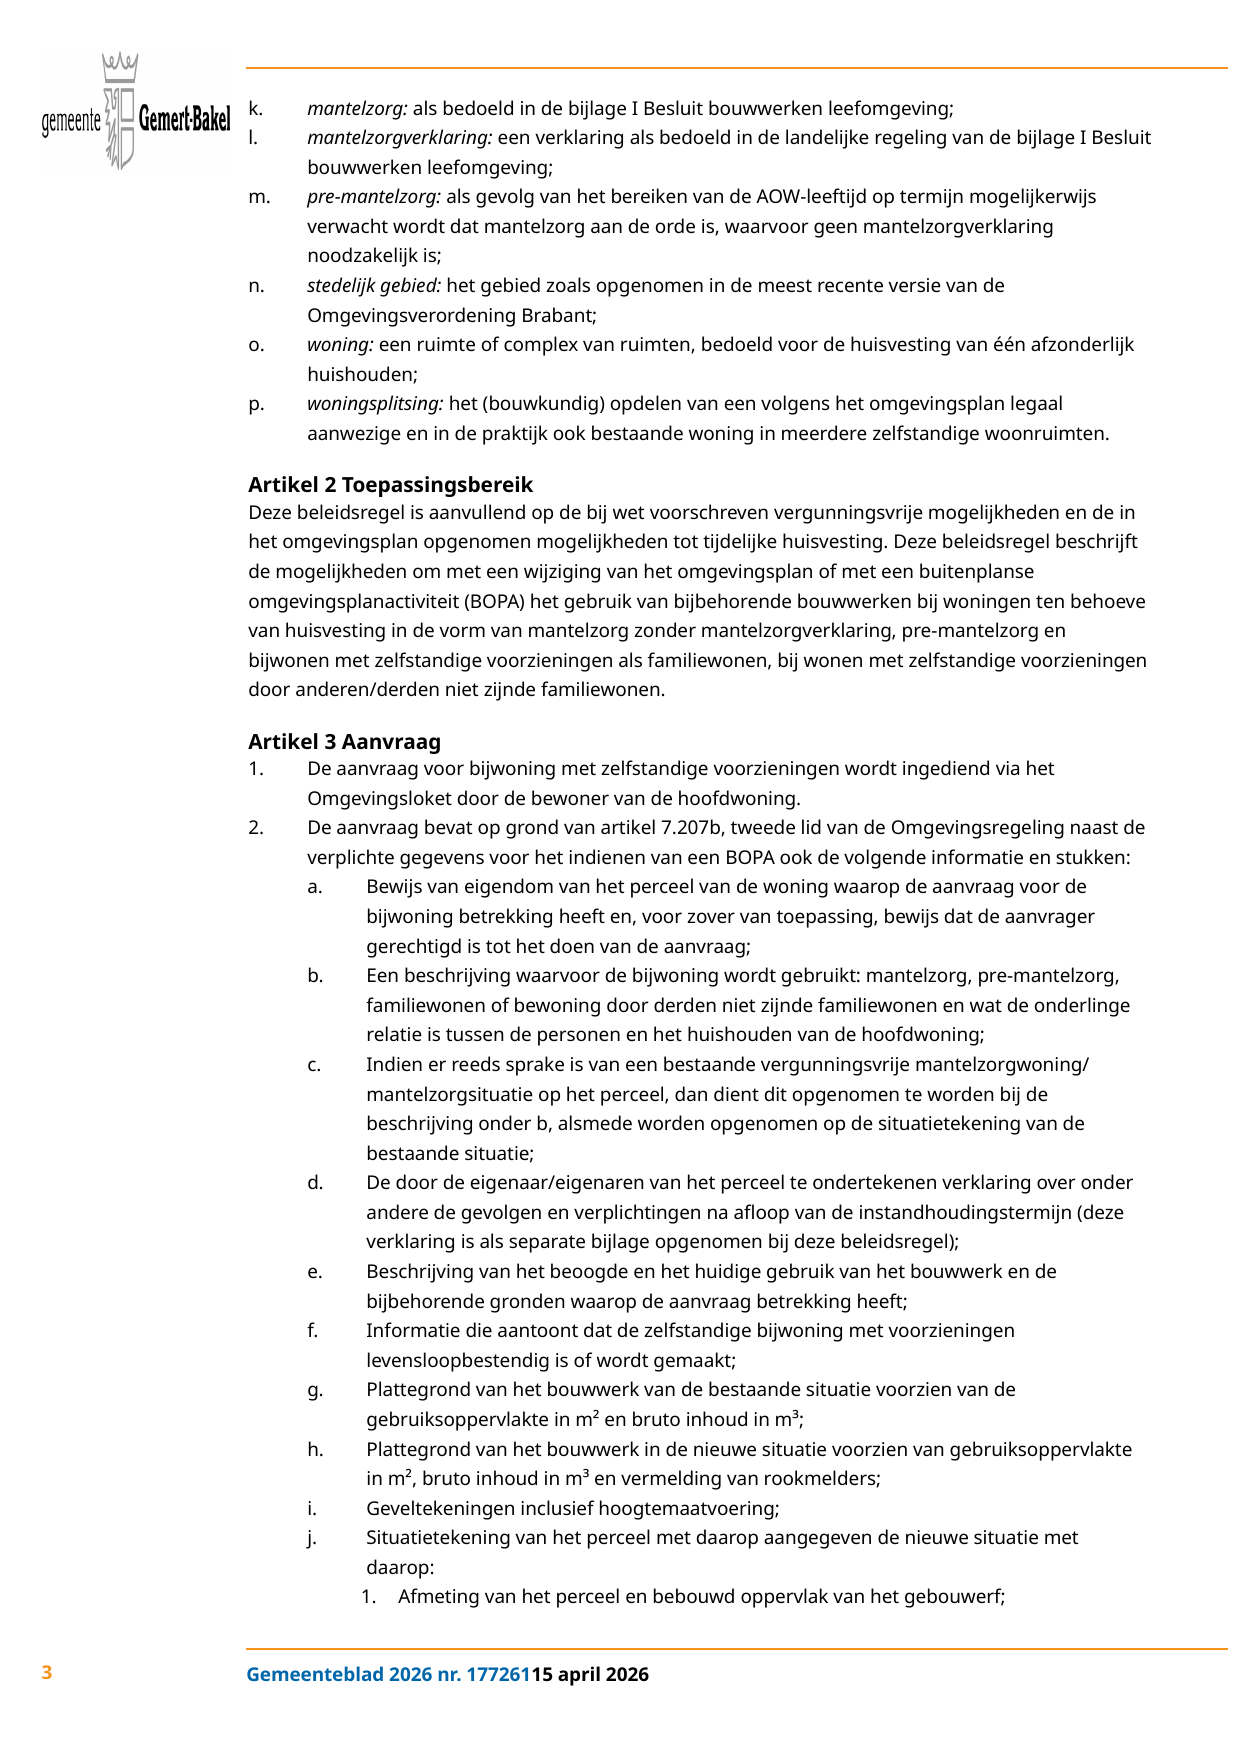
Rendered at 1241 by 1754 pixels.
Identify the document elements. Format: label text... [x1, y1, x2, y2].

list Plattegrond van het bouwwerk in de nieuwe situatie voorzien van gebruiksoppervlakte in m², bruto inhoud in m³ en vermelding van rookmelders; [307, 1436, 1152, 1491]
list stedelijk gebied: het gebied zoals opgenomen in de meest recente versie van de Omgevingsverordening Brabant; [248, 272, 1152, 328]
list Informatie die aantoont dat de zelfstandige bijwoning met voorzieningen levensloopbestendig is of wordt gemaakt; [307, 1317, 1152, 1373]
list Een beschrijving waarvoor de bijwoning wordt gebruikt: mantelzorg, pre-mantelzorg, familiewonen of bewoning door derden niet zijnde familiewonen en wat de onderlinge relatie is tussen de personen en het huishouden van de hoofdwoning; [307, 962, 1152, 1047]
list mantelzorgverklaring: een verklaring als bedoeld in de landelijke regeling van de bijlage I Besluit bouwwerken leefomgeving; [248, 124, 1152, 180]
picture [41, 47, 231, 172]
text Artikel 2 Toepassingsbereik [248, 471, 1152, 499]
list pre-mantelzorg: als gevolg van het bereiken van de AOW-leeftijd op termijn mogelijkerwijs verwacht wordt dat mantelzorg aan de orde is, waarvoor geen mantelzorgverklaring noodzakelijk is; [248, 183, 1152, 268]
list woning: een ruimte of complex van ruimten, bedoeld voor de huisvesting van één afzonderlijk huishouden; [248, 331, 1152, 387]
list De aanvraag voor bijwoning met zelfstandige voorzieningen wordt ingediend via het Omgevingsloket door de bewoner van de hoofdwoning. [248, 755, 1152, 811]
list Plattegrond van het bouwwerk van de bestaande situatie voorzien van de gebruiksoppervlakte in m² en bruto inhoud in m³; [307, 1377, 1152, 1432]
list Geveltekeningen inclusief hoogtemaatvoering; [307, 1495, 1152, 1521]
text Artikel 3 Aanvraag [248, 727, 1152, 755]
list woningsplitsing: het (bouwkundig) opdelen van een volgens het omgevingsplan legaal aanwezige en in de praktijk ook bestaande woning in meerdere zelfstandige woonruimten. [248, 391, 1152, 446]
list Beschrijving van het beoogde en het huidige gebruik van het bouwwerk en de bijbehorende gronden waarop de aanvraag betrekking heeft; [307, 1258, 1152, 1314]
list mantelzorg: als bedoeld in de bijlage I Besluit bouwwerken leefomgeving; [248, 95, 1152, 121]
list De aanvraag bevat op grond van artikel 7.207b, tweede lid van de Omgevingsregeling naast de verplichte gegevens voor het indienen van een BOPA ook de volgende informatie en stukken: [248, 814, 1152, 870]
list Afmeting van het perceel en bebouwd oppervlak van het gebouwerf; [361, 1584, 1152, 1609]
text Deze beleidsregel is aanvullend op de bij wet voorschreven vergunningsvrije mogelijkheden en de in het omgevingsplan opgenomen mogelijkheden tot tijdelijke huisvesting. Deze beleidsregel beschrijft de mogelijkheden om met een wijziging van het omgevingsplan of met een buitenplanse omgevingsplanactiviteit (BOPA) het gebruik van bijbehorende bouwwerken bij woningen ten behoeve van huisvesting in de vorm van mantelzorg zonder mantelzorgverklaring, pre-mantelzorg en bijwonen met zelfstandige voorzieningen als familiewonen, bij wonen met zelfstandige voorzieningen door anderen/derden niet zijnde familiewonen. [248, 499, 1152, 702]
list Indien er reeds sprake is van een bestaande vergunningsvrije mantelzorgwoning/ mantelzorgsituatie op het perceel, dan dient dit opgenomen te worden bij de beschrijving onder b, alsmede worden opgenomen op de situatietekening van de bestaande situatie; [307, 1051, 1152, 1166]
list Situatietekening van het perceel met daarop aangegeven de nieuwe situatie met daarop: [307, 1524, 1152, 1580]
list Bewijs van eigendom van het perceel van de woning waarop de aanvraag voor de bijwoning betrekking heeft en, voor zover van toepassing, bewijs dat de aanvrager gerechtigd is tot het doen van de aanvraag; [307, 874, 1152, 959]
list De door de eigenaar/eigenaren van het perceel te ondertekenen verklaring over onder andere de gevolgen en verplichtingen na afloop van de instandhoudingstermijn (deze verklaring is als separate bijlage opgenomen bij deze beleidsregel); [307, 1169, 1152, 1254]
